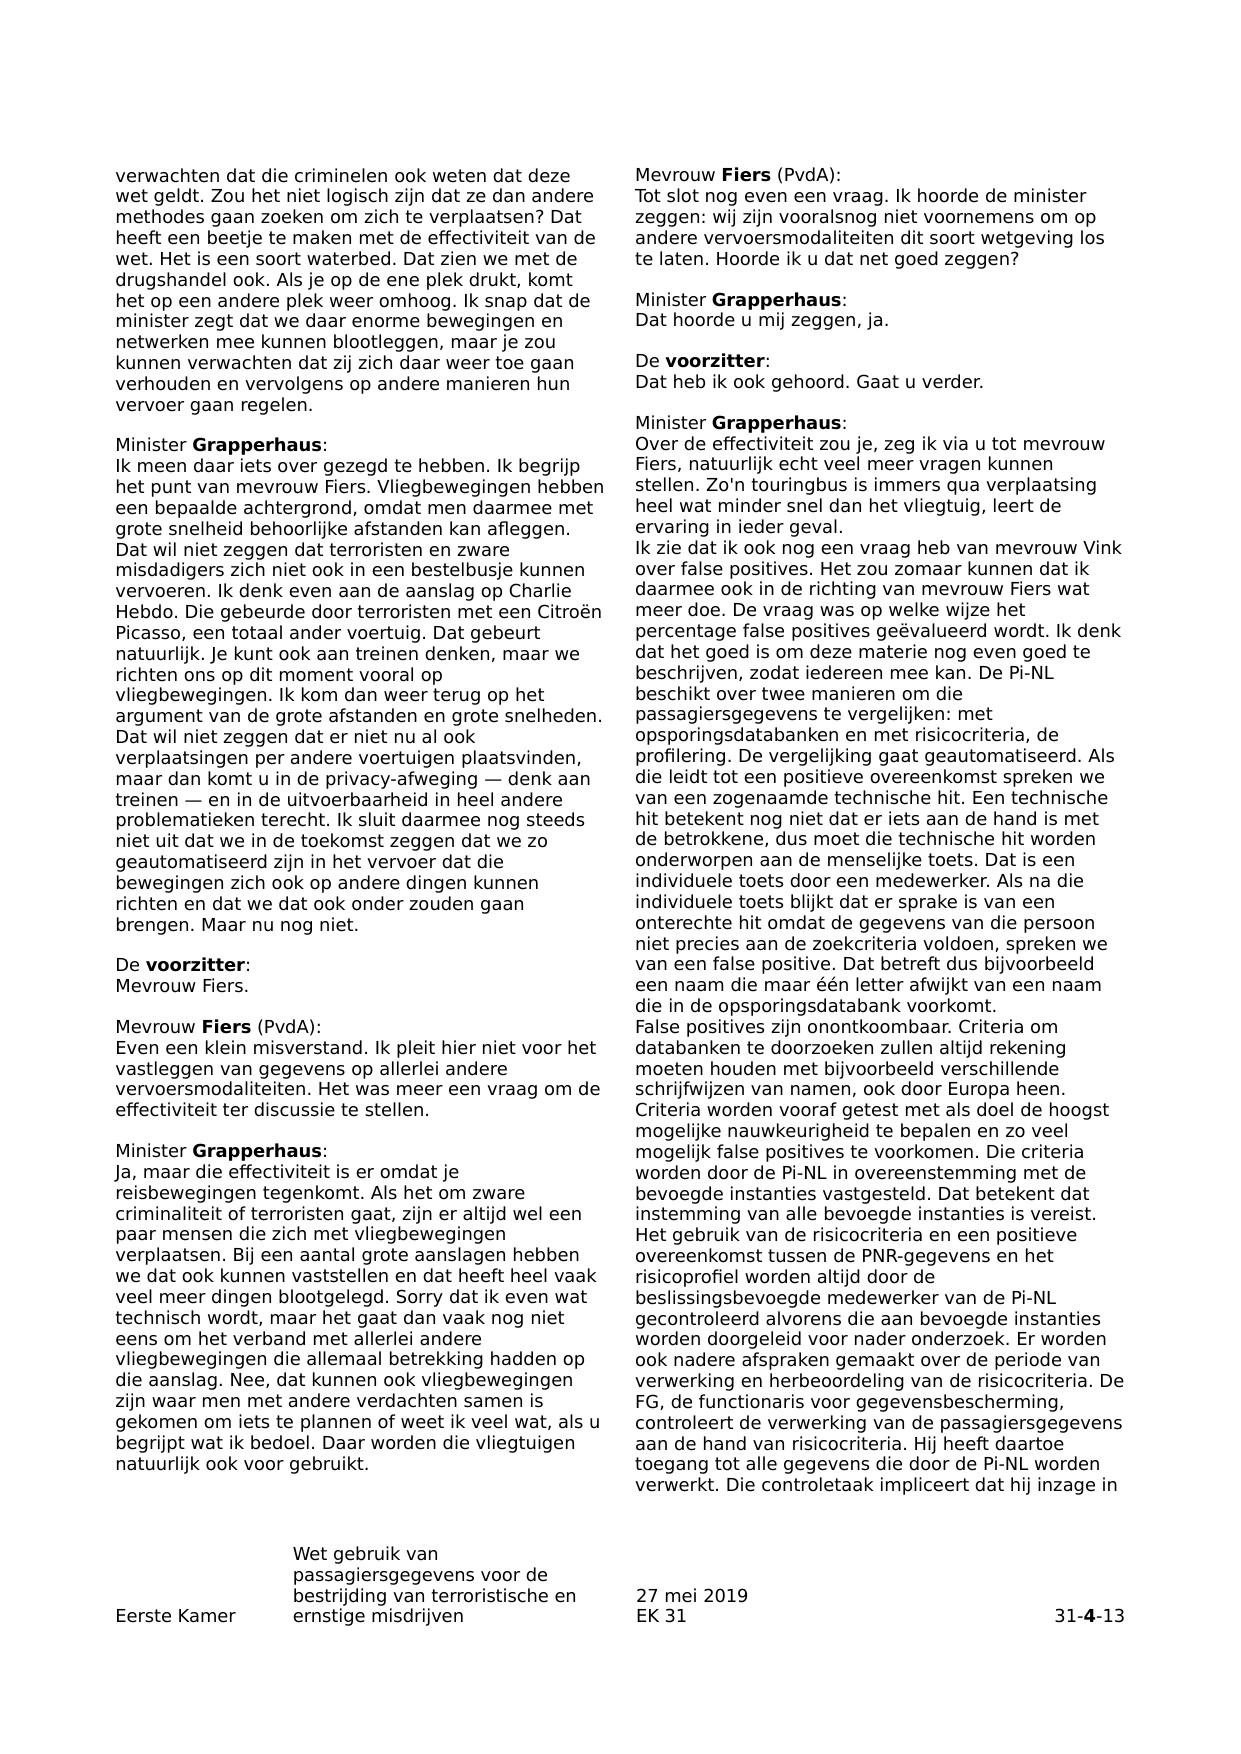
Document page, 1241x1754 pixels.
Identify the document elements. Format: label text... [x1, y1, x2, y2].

text Tot slot nog even een vraag. Ik hoorde de minister zeggen: wij zijn vooralsnog niet voornemens om op andere vervoersmodaliteiten dit soort wetgeving los te laten. Hoorde ik u dat net goed zeggen? [635, 186, 1125, 269]
text Mevrouw Fiers (PvdA): [635, 165, 1125, 186]
text verwachten dat die criminelen ook weten dat deze wet geldt. Zou het niet logisch zijn dat ze dan andere methodes gaan zoeken om zich te verplaatsen? Dat heeft een beetje te maken met de effectiviteit van de wet. Het is een soort waterbed. Dat zien we met de drugshandel ook. Als je op de ene plek drukt, komt het op een andere plek weer omhoog. Ik snap dat de minister zegt dat we daar enorme bewegingen en netwerken mee kunnen blootleggen, maar je zou kunnen verwachten dat zij zich daar weer toe gaan verhouden en vervolgens op andere manieren hun vervoer gaan regelen. [115, 165, 605, 415]
text Minister Grapperhaus: [635, 412, 1125, 433]
text Minister Grapperhaus: [115, 1141, 605, 1162]
text Over de effectiviteit zou je, zeg ik via u tot mevrouw Fiers, natuurlijk echt veel meer vragen kunnen stellen. Zo'n touringbus is immers qua verplaatsing heel wat minder snel dan het vliegtuig, leert de ervaring in ieder geval. [635, 433, 1125, 537]
text Ik meen daar iets over gezegd te hebben. Ik begrijp het punt van mevrouw Fiers. Vliegbewegingen hebben een bepaalde achtergrond, omdat men daarmee met grote snelheid behoorlijke afstanden kan afleggen. Dat wil niet zeggen dat terroristen en zware misdadigers zich niet ook in een bestelbusje kunnen vervoeren. Ik denk even aan de aanslag op Charlie Hebdo. Die gebeurde door terroristen met een Citroën Picasso, een totaal ander voertuig. Dat gebeurt natuurlijk. Je kunt ook aan treinen denken, maar we richten ons op dit moment vooral op vliegbewegingen. Ik kom dan weer terug op het argument van de grote afstanden en grote snelheden. Dat wil niet zeggen dat er niet nu al ook verplaatsingen per andere voertuigen plaatsvinden, maar dan komt u in de privacy-afweging — denk aan treinen — en in de uitvoerbaarheid in heel andere problematieken terecht. Ik sluit daarmee nog steeds niet uit dat we in de toekomst zeggen dat we zo geautomatiseerd zijn in het vervoer dat die bewegingen zich ook op andere dingen kunnen richten en dat we dat ook onder zouden gaan brengen. Maar nu nog niet. [115, 456, 605, 935]
text Het gebruik van de risicocriteria en een positieve overeenkomst tussen de PNR-gegevens en het risicoprofiel worden altijd door de beslissingsbevoegde medewerker van de Pi-NL gecontroleerd alvorens die aan bevoegde instanties worden doorgeleid voor nader onderzoek. Er worden ook nadere afspraken gemaakt over de periode van verwerking en herbeoordeling van de risicocriteria. De FG, de functionaris voor gegevensbescherming, controleert de verwerking van de passagiersgegevens aan de hand van risicocriteria. Hij heeft daartoe toegang tot alle gegevens die door de Pi-NL worden verwerkt. Die controletaak impliceert dat hij inzage in [635, 1225, 1125, 1496]
text Ik zie dat ik ook nog een vraag heb van mevrouw Vink over false positives. Het zou zomaar kunnen dat ik daarmee ook in de richting van mevrouw Fiers wat meer doe. De vraag was op welke wijze het percentage false positives geëvalueerd wordt. Ik denk dat het goed is om deze materie nog even goed te beschrijven, zodat iedereen mee kan. De Pi-NL beschikt over twee manieren om die passagiersgegevens te vergelijken: met opsporingsdatabanken en met risicocriteria, de profilering. De vergelijking gaat geautomatiseerd. Als die leidt tot een positieve overeenkomst spreken we van een zogenaamde technische hit. Een technische hit betekent nog niet dat er iets aan de hand is met de betrokkene, dus moet die technische hit worden onderworpen aan de menselijke toets. Dat is een individuele toets door een medewerker. Als na die individuele toets blijkt dat er sprake is van een onterechte hit omdat de gegevens van die persoon niet precies aan de zoekcriteria voldoen, spreken we van een false positive. Dat betreft dus bijvoorbeeld een naam die maar één letter afwijkt van een naam die in de opsporingsdatabank voorkomt. [635, 537, 1125, 1017]
text De voorzitter: [635, 351, 1125, 372]
text Even een klein misverstand. Ik pleit hier niet voor het vastleggen van gegevens op allerlei andere vervoersmodaliteiten. Het was meer een vraag om de effectiviteit ter discussie te stellen. [115, 1037, 605, 1121]
text Minister Grapperhaus: [635, 289, 1125, 310]
text Mevrouw Fiers (PvdA): [115, 1017, 605, 1037]
text De voorzitter: [115, 955, 605, 976]
text Minister Grapperhaus: [115, 435, 605, 456]
text False positives zijn onontkoombaar. Criteria om databanken te doorzoeken zullen altijd rekening moeten houden met bijvoorbeeld verschillende schrijfwijzen van namen, ook door Europa heen. Criteria worden vooraf getest met als doel de hoogst mogelijke nauwkeurigheid te bepalen en zo veel mogelijk false positives te voorkomen. Die criteria worden door de Pi-NL in overeenstemming met de bevoegde instanties vastgesteld. Dat betekent dat instemming van alle bevoegde instanties is vereist. [635, 1017, 1125, 1225]
text Mevrouw Fiers. [115, 976, 605, 997]
text Dat hoorde u mij zeggen, ja. [635, 310, 1125, 331]
text Dat heb ik ook gehoord. Gaat u verder. [635, 372, 1125, 392]
text Ja, maar die effectiviteit is er omdat je reisbewegingen tegenkomt. Als het om zware criminaliteit of terroristen gaat, zijn er altijd wel een paar mensen die zich met vliegbewegingen verplaatsen. Bij een aantal grote aanslagen hebben we dat ook kunnen vaststellen en dat heeft heel vaak veel meer dingen blootgelegd. Sorry dat ik even wat technisch wordt, maar het gaat dan vaak nog niet eens om het verband met allerlei andere vliegbewegingen die allemaal betrekking hadden op die aanslag. Nee, dat kunnen ook vliegbewegingen zijn waar men met andere verdachten samen is gekomen om iets te plannen of weet ik veel wat, als u begrijpt wat ik bedoel. Daar worden die vliegtuigen natuurlijk ook voor gebruikt. [115, 1162, 605, 1474]
